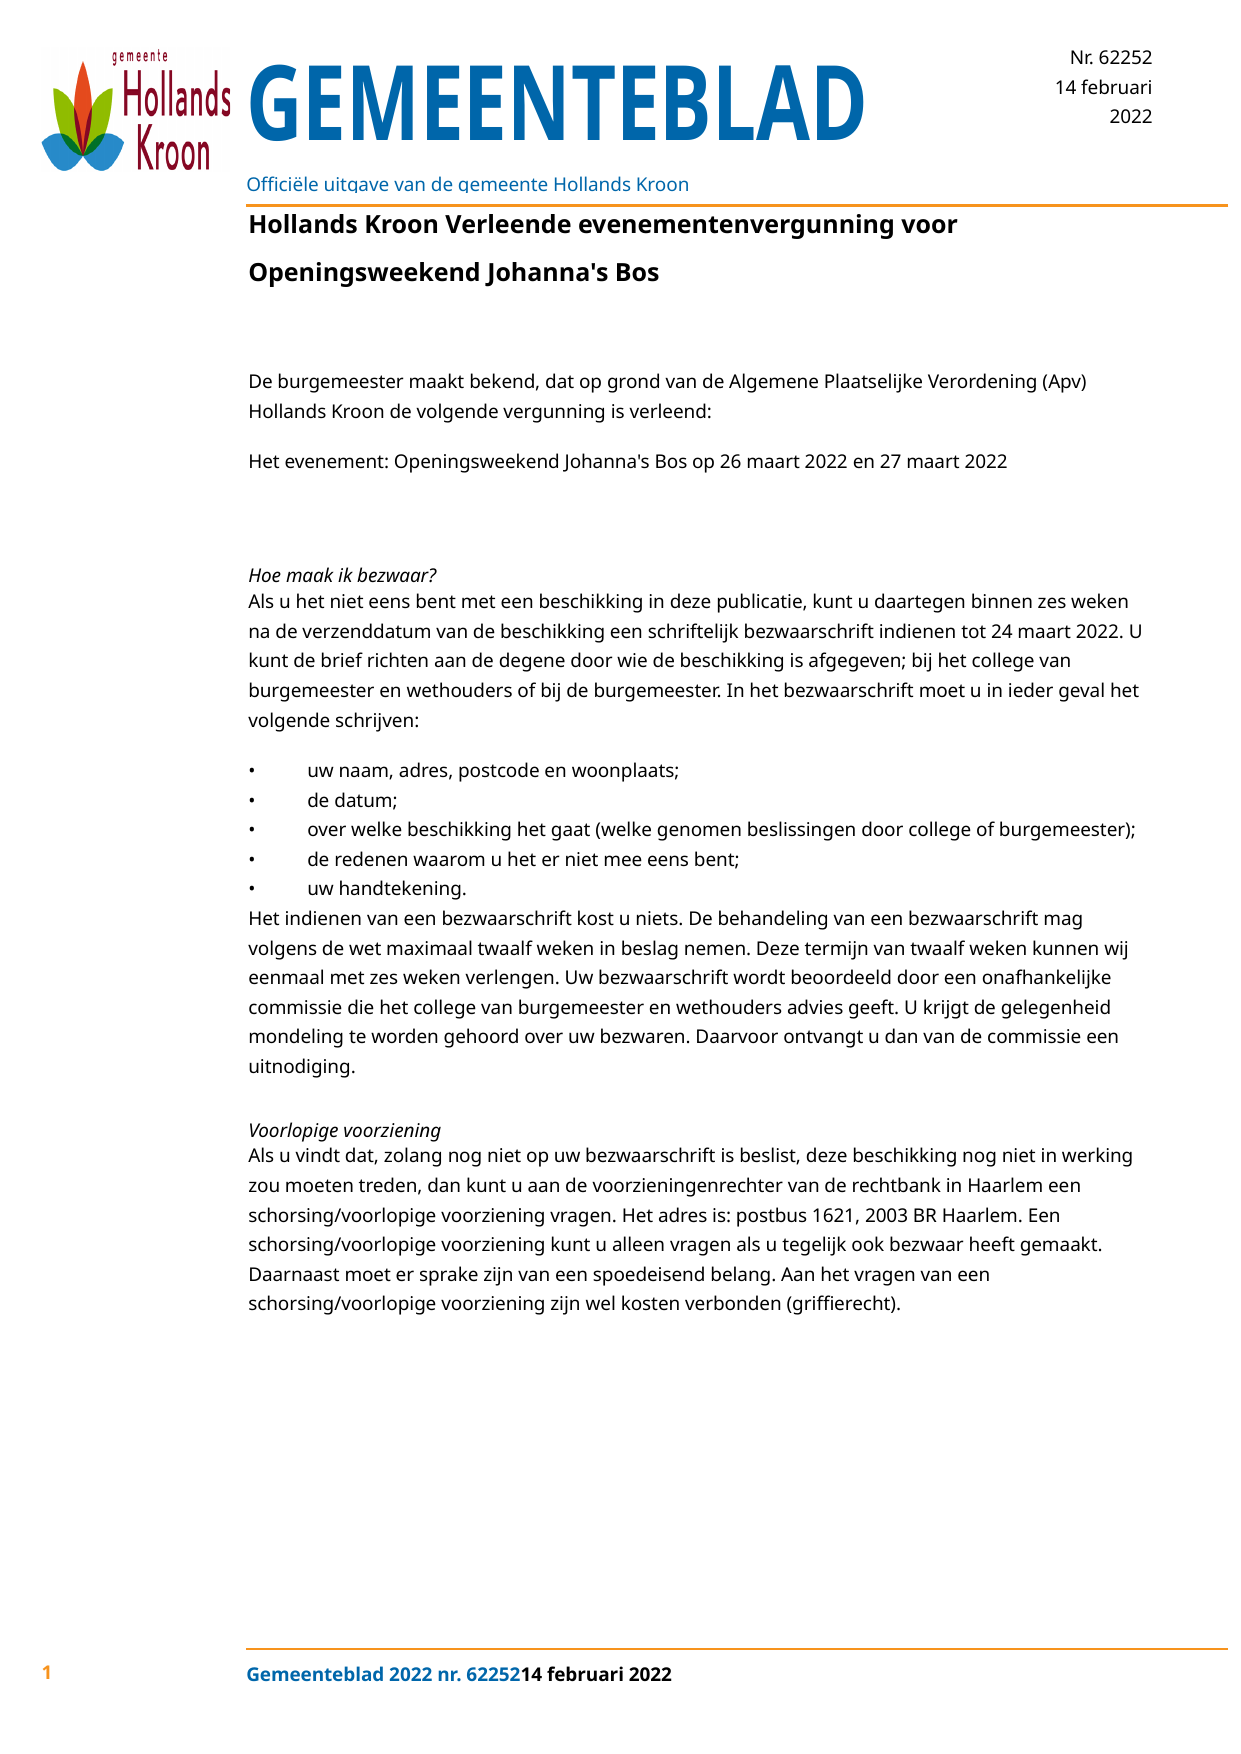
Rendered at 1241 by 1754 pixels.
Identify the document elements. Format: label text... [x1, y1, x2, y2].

text Hoe maak ik bezwaar? [248, 563, 1152, 588]
text Hollands Kroon Verleende evenementenvergunning voor Openingsweekend Johanna's Bos [248, 207, 1152, 288]
list over welke beschikking het gaat (welke genomen beslissingen door college of burgemeester); [248, 816, 1152, 842]
text Het indienen van een bezwaarschrift kost u niets. De behandeling van een bezwaarschrift mag volgens de wet maximaal twaalf weken in beslag nemen. Deze termijn van twaalf weken kunnen wij eenmaal met zes weken verlengen. Uw bezwaarschrift wordt beoordeeld door een onafhankelijke commissie die het college van burgemeester en wethouders advies geeft. U krijgt de gelegenheid mondeling te worden gehoord over uw bezwaren. Daarvoor ontvangt u dan van de commissie een uitnodiging. [248, 905, 1152, 1079]
list de datum; [248, 787, 1152, 812]
text Als u vindt dat, zolang nog niet op uw bezwaarschrift is beslist, deze beschikking nog niet in werking zou moeten treden, dan kunt u aan de voorzieningenrechter van de rechtbank in Haarlem een schorsing/voorlopige voorziening vragen. Het adres is: postbus 1621, 2003 BR Haarlem. Een schorsing/voorlopige voorziening kunt u alleen vragen als u tegelijk ook bezwaar heeft gemaakt. Daarnaast moet er sprake zijn van een spoedeisend belang. Aan het vragen van een schorsing/voorlopige voorziening zijn wel kosten verbonden (griffierecht). [248, 1143, 1152, 1316]
list de redenen waarom u het er niet mee eens bent; [248, 846, 1152, 872]
text De burgemeester maakt bekend, dat op grond van de Algemene Plaatselijke Verordening (Apv) Hollands Kroon de volgende vergunning is verleend: [248, 368, 1152, 424]
text Als u het niet eens bent met een beschikking in deze publicatie, kunt u daartegen binnen zes weken na de verzenddatum van de beschikking een schriftelijk bezwaarschrift indienen tot 24 maart 2022. U kunt de brief richten aan de degene door wie de beschikking is afgegeven; bij het college van burgemeester en wethouders of bij de burgemeester. In het bezwaarschrift moet u in ieder geval het volgende schrijven: [248, 588, 1152, 732]
picture [41, 47, 231, 172]
list uw naam, adres, postcode en woonplaats; [248, 757, 1152, 783]
text Voorlopige voorziening [248, 1117, 1152, 1143]
list uw handtekening. [248, 876, 1152, 901]
text Het evenement: Openingsweekend Johanna's Bos op 26 maart 2022 en 27 maart 2022 [248, 448, 1152, 474]
